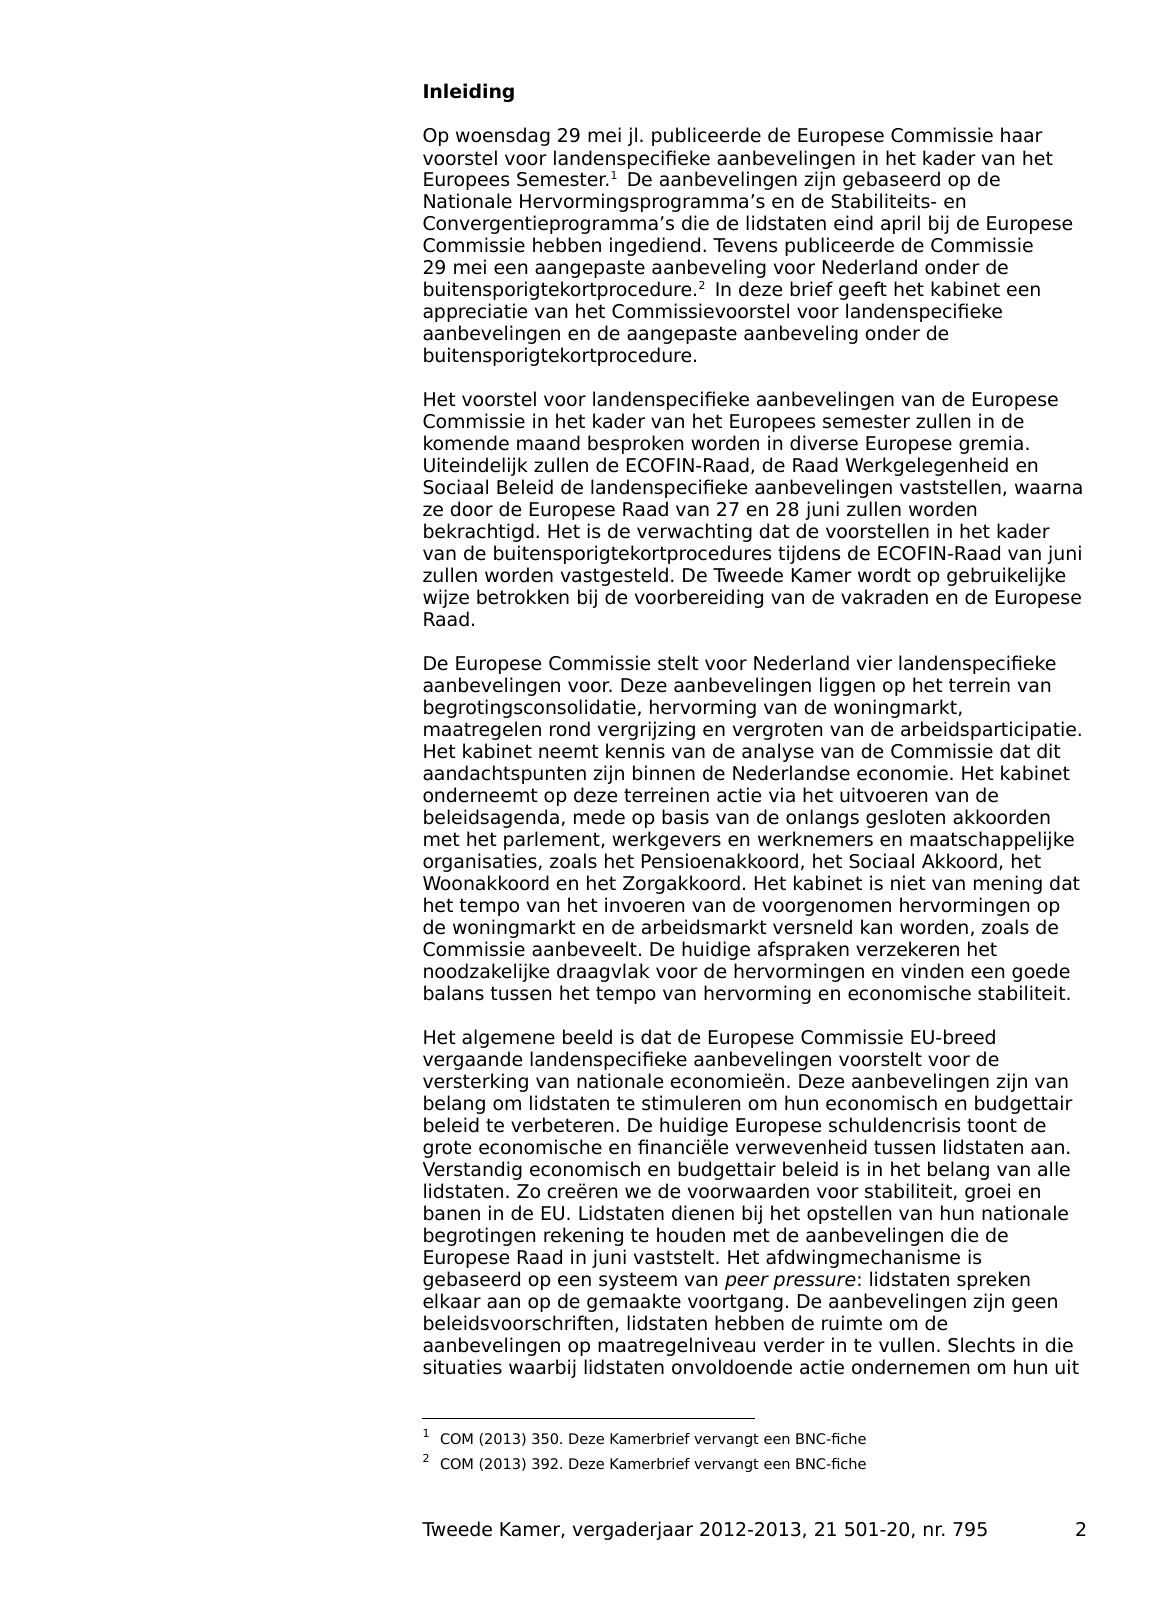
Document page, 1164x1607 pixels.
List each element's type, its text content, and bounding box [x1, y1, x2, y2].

text Het voorstel voor landenspecifieke aanbevelingen van de Europese Commissie in het kader van het Europees semester zullen in de komende maand besproken worden in diverse Europese gremia. Uiteindelijk zullen de ECOFIN-Raad, de Raad Werkgelegenheid en Sociaal Beleid de landenspecifieke aanbevelingen vaststellen, waarna ze door de Europese Raad van 27 en 28 juni zullen worden bekrachtigd. Het is de verwachting dat de voorstellen in het kader van de buitensporigtekortprocedures tijdens de ECOFIN-Raad van juni zullen worden vastgesteld. De Tweede Kamer wordt op gebruikelijke wijze betrokken bij de voorbereiding van de vakraden en de Europese Raad. [422, 389, 1087, 631]
text De Europese Commissie stelt voor Nederland vier landenspecifieke aanbevelingen voor. Deze aanbevelingen liggen op het terrein van begrotingsconsolidatie, hervorming van de woningmarkt, maatregelen rond vergrijzing en vergroten van de arbeidsparticipatie. Het kabinet neemt kennis van de analyse van de Commissie dat dit aandachtspunten zijn binnen de Nederlandse economie. Het kabinet onderneemt op deze terreinen actie via het uitvoeren van de beleidsagenda, mede op basis van de onlangs gesloten akkoorden met het parlement, werkgevers en werknemers en maatschappelijke organisaties, zoals het Pensioenakkoord, het Sociaal Akkoord, het Woonakkoord en het Zorgakkoord. Het kabinet is niet van mening dat het tempo van het invoeren van de voorgenomen hervormingen op de woningmarkt en de arbeidsmarkt versneld kan worden, zoals de Commissie aanbeveelt. De huidige afspraken verzekeren het noodzakelijke draagvlak voor de hervormingen en vinden een goede balans tussen het tempo van hervorming en economische stabiliteit. [422, 653, 1087, 1005]
subtitle Inleiding [422, 81, 1087, 103]
text Op woensdag 29 mei jl. publiceerde de Europese Commissie haar voorstel voor landenspecifieke aanbevelingen in het kader van het Europees Semester. De aanbevelingen zijn gebaseerd op de Nationale Hervormingsprogramma’s en de Stabiliteits- en Convergentieprogramma’s die de lidstaten eind april bij de Europese Commissie hebben ingediend. Tevens publiceerde de Commissie 29 mei een aangepaste aanbeveling voor Nederland onder de buitensporigtekortprocedure. In deze brief geeft het kabinet een appreciatie van het Commissievoorstel voor landenspecifieke aanbevelingen en de aangepaste aanbeveling onder de buitensporigtekortprocedure. [422, 125, 1087, 367]
text COM (2013) 350. Deze Kamerbrief vervangt een BNC-fiche [422, 1427, 1087, 1449]
text COM (2013) 392. Deze Kamerbrief vervangt een BNC-fiche [422, 1452, 1087, 1474]
text Het algemene beeld is dat de Europese Commissie EU-breed vergaande landenspecifieke aanbevelingen voorstelt voor de versterking van nationale economieën. Deze aanbevelingen zijn van belang om lidstaten te stimuleren om hun economisch en budgettair beleid te verbeteren. De huidige Europese schuldencrisis toont de grote economische en financiële verwevenheid tussen lidstaten aan. Verstandig economisch en budgettair beleid is in het belang van alle lidstaten. Zo creëren we de voorwaarden voor stabiliteit, groei en banen in de EU. Lidstaten dienen bij het opstellen van hun nationale begrotingen rekening te houden met de aanbevelingen die de Europese Raad in juni vaststelt. Het afdwingmechanisme is gebaseerd op een systeem van peer pressure: lidstaten spreken elkaar aan op de gemaakte voortgang. De aanbevelingen zijn geen beleidsvoorschriften, lidstaten hebben de ruimte om de aanbevelingen op maatregelniveau verder in te vullen. Slechts in die situaties waarbij lidstaten onvoldoende actie ondernemen om hun uit [422, 1027, 1087, 1379]
